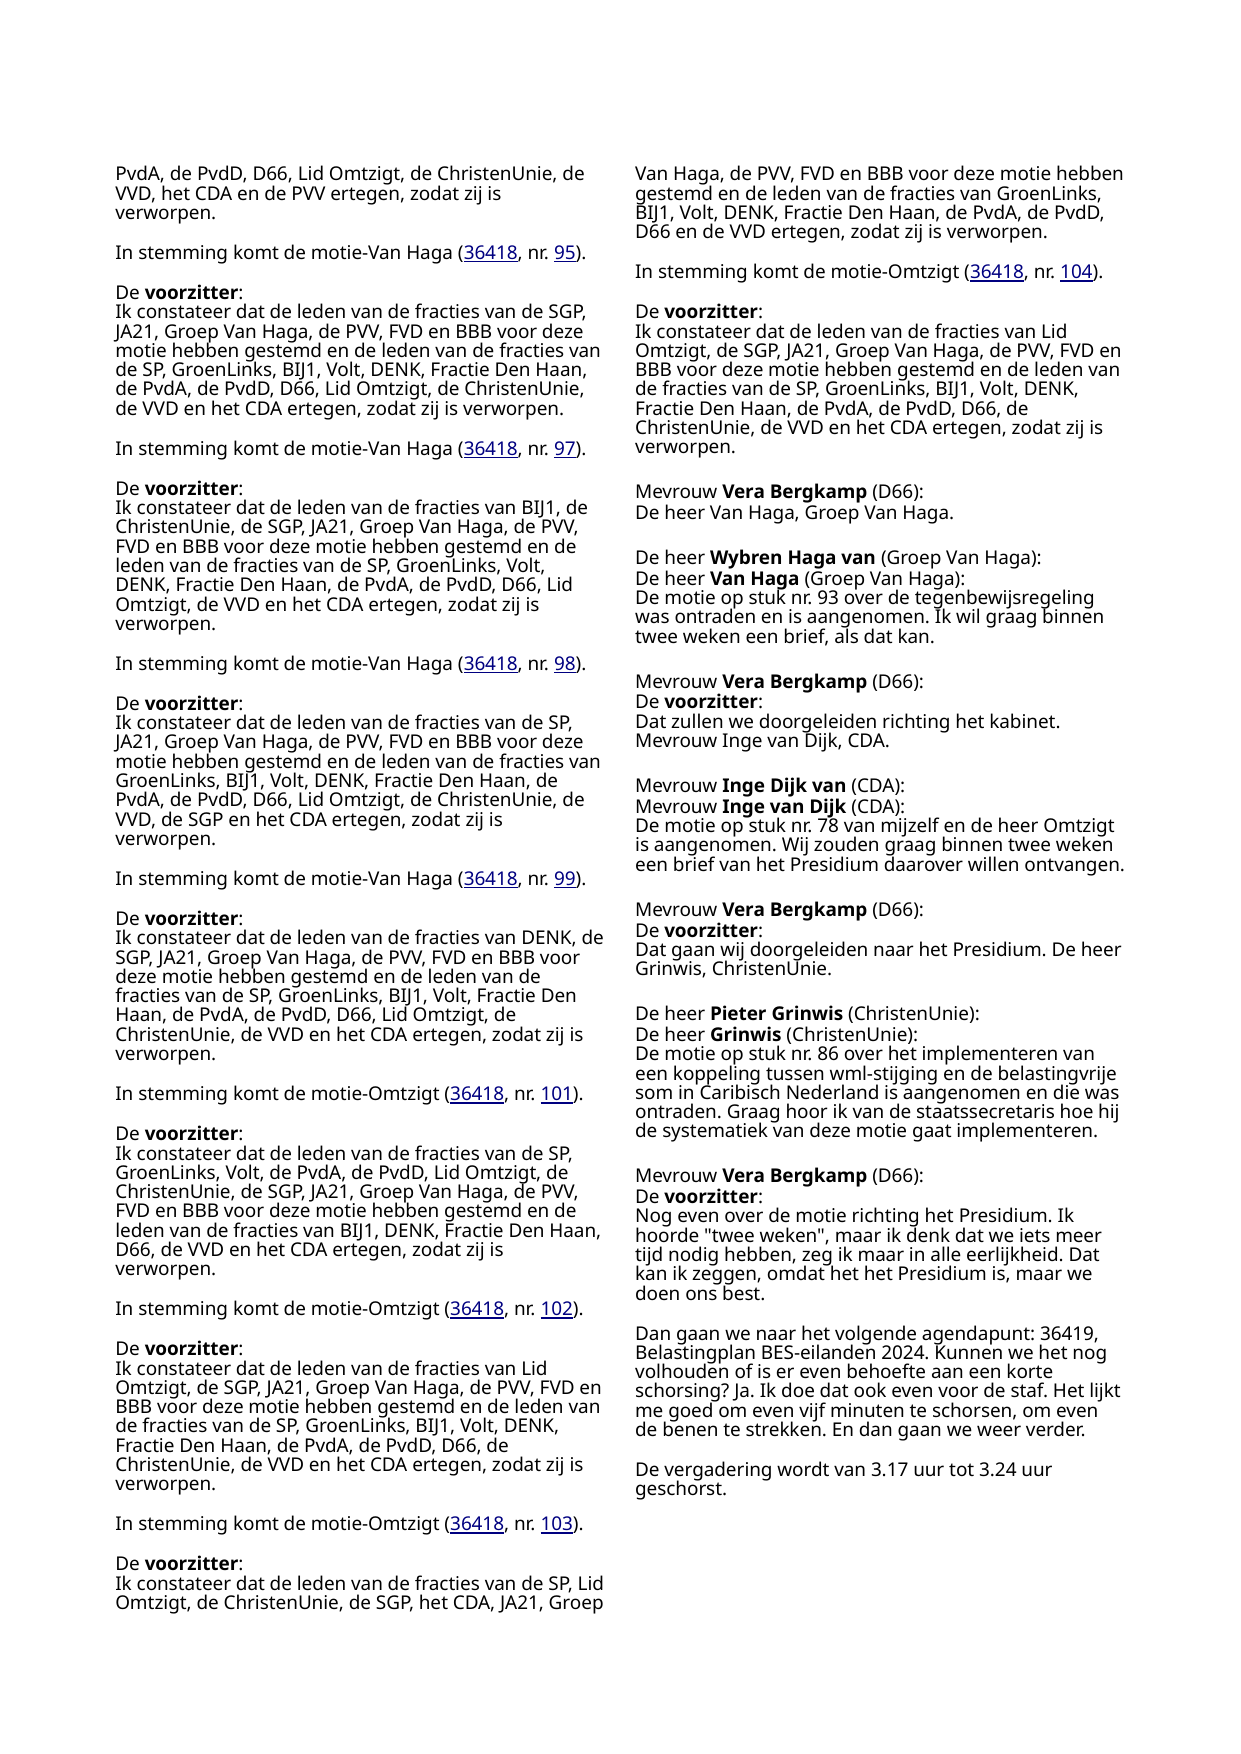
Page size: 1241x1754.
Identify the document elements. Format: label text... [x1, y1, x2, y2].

text In stemming komt de motie-Van Haga (36418, nr. 98). [115, 655, 605, 674]
text Mevrouw Vera Bergkamp (D66): [635, 478, 1125, 504]
text De voorzitter: [115, 284, 605, 303]
text De heer Van Haga, Groep Van Haga. [635, 504, 1125, 523]
text In stemming komt de motie-Omtzigt (36418, nr. 101). [115, 1085, 605, 1104]
text Ik constateer dat de leden van de fracties van DENK, de SGP, JA21, Groep Van Haga, de PVV, FVD en BBB voor deze motie hebben gestemd en de leden van de fracties van de SP, GroenLinks, BIJ1, Volt, Fractie Den Haan, de PvdA, de PvdD, D66, Lid Omtzigt, de ChristenUnie, de VVD en het CDA ertegen, zodat zij is verworpen. [115, 929, 605, 1064]
text De motie op stuk nr. 78 van mijzelf en de heer Omtzigt is aangenomen. Wij zouden graag binnen twee weken een brief van het Presidium daarover willen ontvangen. [635, 817, 1125, 875]
text Mevrouw Vera Bergkamp (D66): [635, 668, 1125, 693]
text De voorzitter: [635, 922, 1125, 941]
text Ik constateer dat de leden van de fracties van de SP, Lid Omtzigt, de ChristenUnie, de SGP, het CDA, JA21, Groep [115, 1575, 605, 1613]
text De voorzitter: [115, 1555, 605, 1575]
text Mevrouw Vera Bergkamp (D66): [635, 896, 1125, 922]
text Ik constateer dat de leden van de fracties van Lid Omtzigt, de SGP, JA21, Groep Van Haga, de PVV, FVD en BBB voor deze motie hebben gestemd en de leden van de fracties van de SP, GroenLinks, BIJ1, Volt, DENK, Fractie Den Haan, de PvdA, de PvdD, D66, de ChristenUnie, de VVD en het CDA ertegen, zodat zij is verworpen. [115, 1359, 605, 1494]
text Mevrouw Inge Dijk van (CDA): [635, 772, 1125, 798]
text De vergadering wordt van 3.17 uur tot 3.24 uur geschorst. [635, 1461, 1125, 1499]
text De voorzitter: [115, 1340, 605, 1359]
text De voorzitter: [635, 303, 1125, 323]
text PvdA, de PvdD, D66, Lid Omtzigt, de ChristenUnie, de VVD, het CDA en de PVV ertegen, zodat zij is verworpen. [115, 165, 605, 223]
text Dat zullen we doorgeleiden richting het kabinet. Mevrouw Inge van Dijk, CDA. [635, 713, 1125, 751]
text Ik constateer dat de leden van de fracties van BIJ1, de ChristenUnie, de SGP, JA21, Groep Van Haga, de PVV, FVD en BBB voor deze motie hebben gestemd en de leden van de fracties van de SP, GroenLinks, Volt, DENK, Fractie Den Haan, de PvdA, de PvdD, D66, Lid Omtzigt, de VVD en het CDA ertegen, zodat zij is verworpen. [115, 499, 605, 634]
text De voorzitter: [635, 1188, 1125, 1207]
text Ik constateer dat de leden van de fracties van Lid Omtzigt, de SGP, JA21, Groep Van Haga, de PVV, FVD en BBB voor deze motie hebben gestemd en de leden van de fracties van de SP, GroenLinks, BIJ1, Volt, DENK, Fractie Den Haan, de PvdA, de PvdD, D66, de ChristenUnie, de VVD en het CDA ertegen, zodat zij is verworpen. [635, 323, 1125, 457]
text Ik constateer dat de leden van de fracties van de SP, GroenLinks, Volt, de PvdA, de PvdD, Lid Omtzigt, de ChristenUnie, de SGP, JA21, Groep Van Haga, de PVV, FVD en BBB voor deze motie hebben gestemd en de leden van de fracties van BIJ1, DENK, Fractie Den Haan, D66, de VVD en het CDA ertegen, zodat zij is verworpen. [115, 1144, 605, 1279]
text In stemming komt de motie-Van Haga (36418, nr. 95). [115, 244, 605, 263]
text De voorzitter: [115, 695, 605, 714]
text Nog even over de motie richting het Presidium. Ik hoorde "twee weken", maar ik denk dat we iets meer tijd nodig hebben, zeg ik maar in alle eerlijkheid. Dat kan ik zeggen, omdat het het Presidium is, maar we doen ons best. [635, 1207, 1125, 1304]
text Mevrouw Inge van Dijk (CDA): [635, 798, 1125, 817]
text Ik constateer dat de leden van de fracties van de SGP, JA21, Groep Van Haga, de PVV, FVD en BBB voor deze motie hebben gestemd en de leden van de fracties van de SP, GroenLinks, BIJ1, Volt, DENK, Fractie Den Haan, de PvdA, de PvdD, D66, Lid Omtzigt, de ChristenUnie, de VVD en het CDA ertegen, zodat zij is verworpen. [115, 303, 605, 419]
text Dat gaan wij doorgeleiden naar het Presidium. De heer Grinwis, ChristenUnie. [635, 941, 1125, 979]
text De heer Pieter Grinwis (ChristenUnie): [635, 1000, 1125, 1026]
text De voorzitter: [115, 1125, 605, 1144]
text De motie op stuk nr. 93 over de tegenbewijsregeling was ontraden en is aangenomen. Ik wil graag binnen twee weken een brief, als dat kan. [635, 589, 1125, 647]
text In stemming komt de motie-Omtzigt (36418, nr. 102). [115, 1300, 605, 1319]
text De heer Van Haga (Groep Van Haga): [635, 570, 1125, 589]
text De voorzitter: [115, 910, 605, 929]
text De voorzitter: [635, 693, 1125, 713]
text In stemming komt de motie-Van Haga (36418, nr. 99). [115, 870, 605, 889]
text De motie op stuk nr. 86 over het implementeren van een koppeling tussen wml-stijging en de belastingvrije som in Caribisch Nederland is aangenomen en die was ontraden. Graag hoor ik van de staatssecretaris hoe hij de systematiek van deze motie gaat implementeren. [635, 1045, 1125, 1142]
text In stemming komt de motie-Omtzigt (36418, nr. 104). [635, 263, 1125, 282]
text De voorzitter: [115, 480, 605, 499]
text In stemming komt de motie-Van Haga (36418, nr. 97). [115, 440, 605, 459]
text In stemming komt de motie-Omtzigt (36418, nr. 103). [115, 1515, 605, 1534]
text De heer Grinwis (ChristenUnie): [635, 1026, 1125, 1045]
text Van Haga, de PVV, FVD en BBB voor deze motie hebben gestemd en de leden van de fracties van GroenLinks, BIJ1, Volt, DENK, Fractie Den Haan, de PvdA, de PvdD, D66 en de VVD ertegen, zodat zij is verworpen. [635, 165, 1125, 242]
text Dan gaan we naar het volgende agendapunt: 36419, Belastingplan BES-eilanden 2024. Kunnen we het nog volhouden of is er even behoefte aan een korte schorsing? Ja. Ik doe dat ook even voor de staf. Het lijkt me goed om even vijf minuten te schorsen, om even de benen te strekken. En dan gaan we weer verder. [635, 1324, 1125, 1440]
text Mevrouw Vera Bergkamp (D66): [635, 1162, 1125, 1188]
text De heer Wybren Haga van (Groep Van Haga): [635, 544, 1125, 570]
text Ik constateer dat de leden van de fracties van de SP, JA21, Groep Van Haga, de PVV, FVD en BBB voor deze motie hebben gestemd en de leden van de fracties van GroenLinks, BIJ1, Volt, DENK, Fractie Den Haan, de PvdA, de PvdD, D66, Lid Omtzigt, de ChristenUnie, de VVD, de SGP en het CDA ertegen, zodat zij is verworpen. [115, 714, 605, 849]
